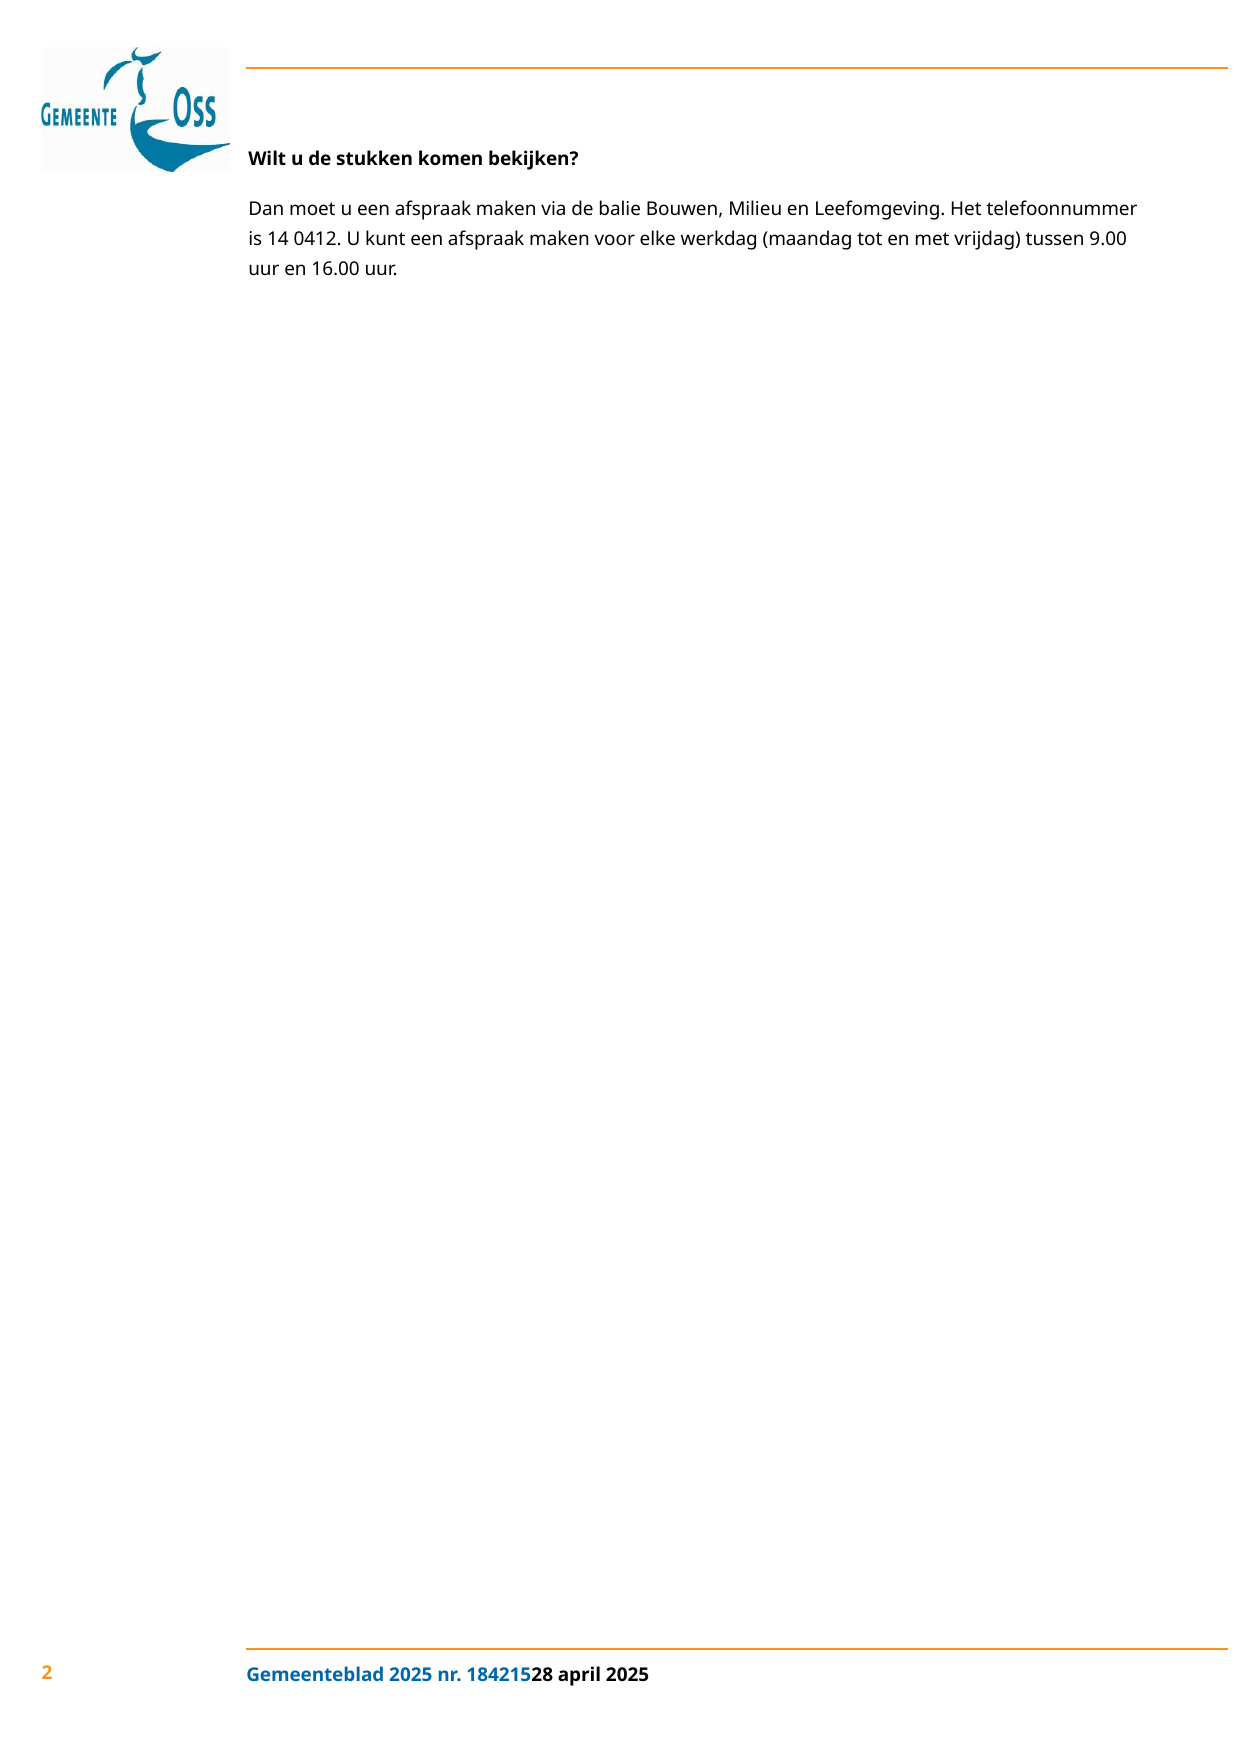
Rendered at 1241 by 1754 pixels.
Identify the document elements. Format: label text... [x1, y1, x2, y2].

text Wilt u de stukken komen bekijken? [248, 145, 1152, 171]
picture [41, 47, 231, 172]
text Dan moet u een afspraak maken via de balie Bouwen, Milieu en Leefomgeving. Het telefoonnummer is 14 0412. U kunt een afspraak maken voor elke werkdag (maandag tot en met vrijdag) tussen 9.00 uur en 16.00 uur. [248, 196, 1152, 281]
